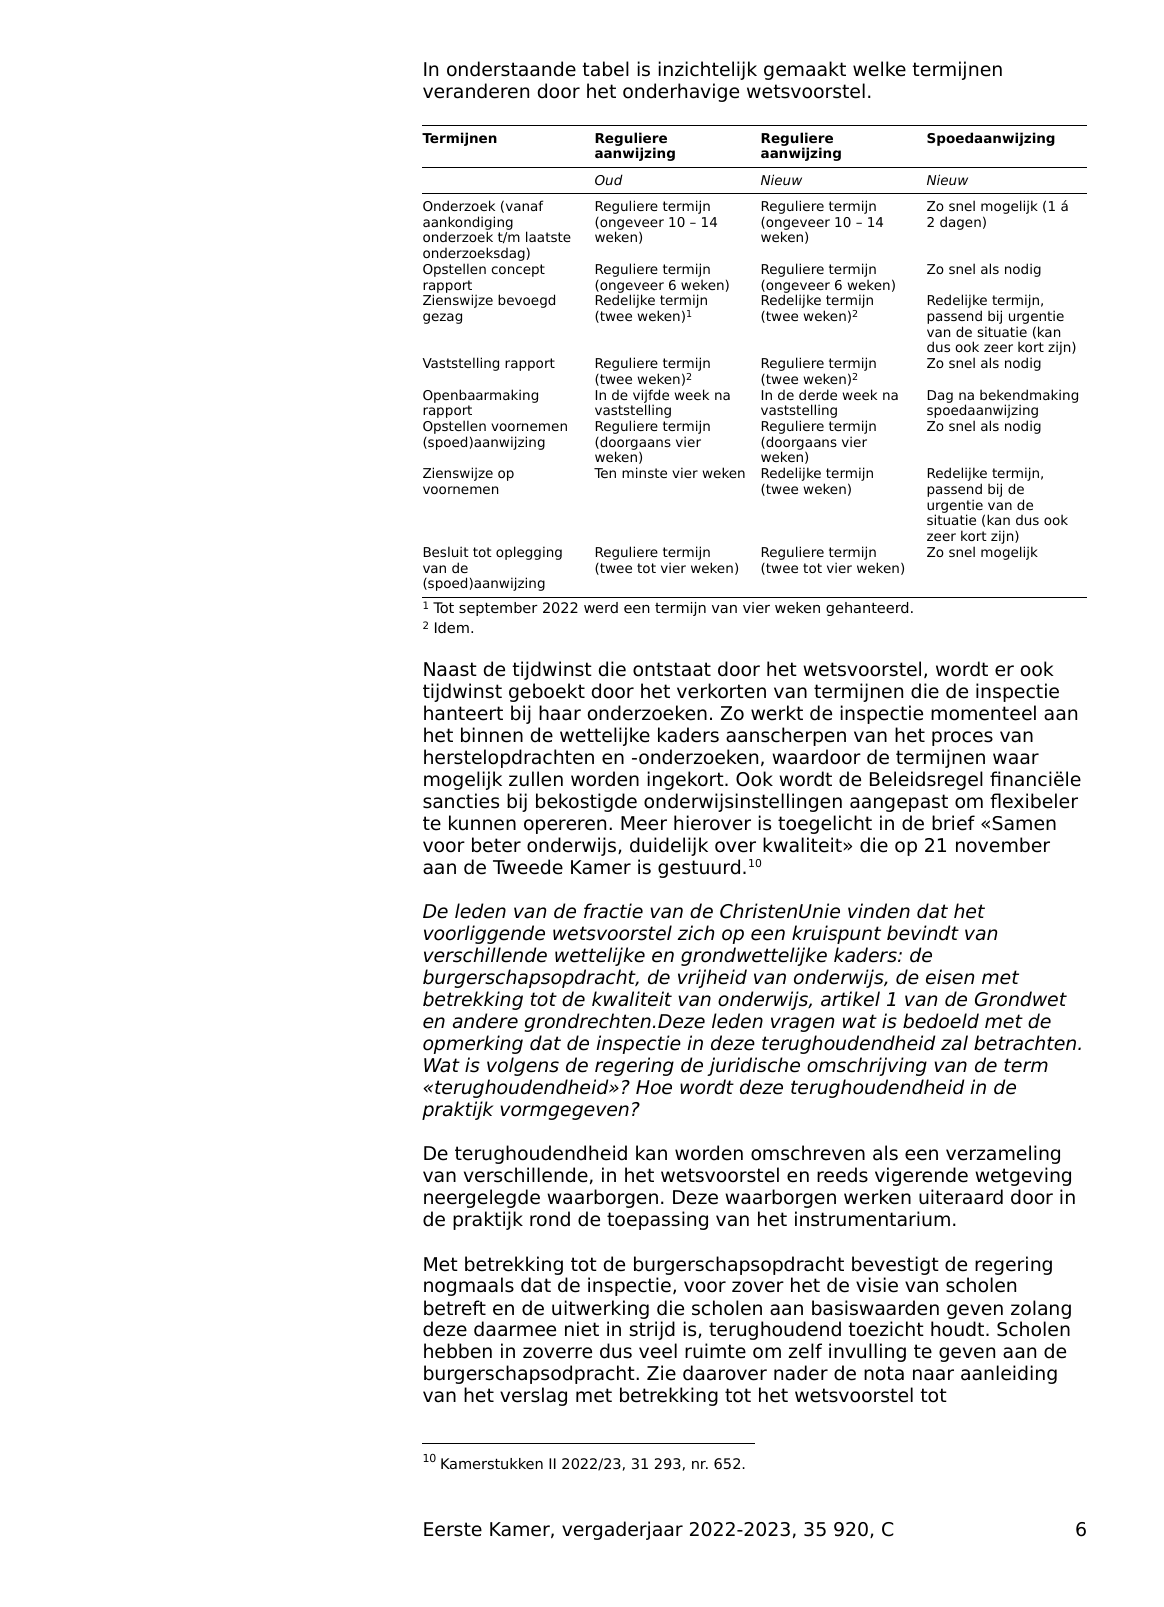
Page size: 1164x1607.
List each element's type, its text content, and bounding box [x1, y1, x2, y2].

table_cell Ten minste vier weken [588, 466, 754, 545]
table_cell Zo snel mogelijk (1 á 2 dagen) [921, 194, 1087, 262]
table_cell Nieuw [754, 168, 921, 193]
table_cell Onderzoek (vanaf aankondiging onderzoek t/m laatste onderzoeksdag) [422, 194, 588, 262]
table_cell Zo snel als nodig [921, 356, 1087, 387]
table_cell Reguliere termijn (twee weken)2 [754, 356, 921, 387]
table_cell Reguliere termijn (doorgaans vier weken) [588, 419, 754, 466]
table_cell Zo snel als nodig [921, 419, 1087, 466]
table_cell Opstellen concept rapport [422, 262, 588, 293]
table_cell Reguliere termijn (twee tot vier weken) [754, 545, 921, 597]
table_cell Besluit tot oplegging van de (spoed)aanwijzing [422, 545, 588, 597]
text Kamerstukken II 2022/23, 31 293, nr. 652. [422, 1452, 1087, 1474]
table_header Spoedaanwijzing [921, 126, 1087, 167]
text Met betrekking tot de burgerschapsopdracht bevestigt de regering nogmaals dat de inspectie, voor zover het de visie van scholen betreft en de uitwerking die scholen aan basiswaarden geven zolang deze daarmee niet in strijd is, terughoudend toezicht houdt. Scholen hebben in zoverre dus veel ruimte om zelf invulling te geven aan de burgerschapsodpracht. Zie daarover nader de nota naar aanleiding van het verslag met betrekking tot het wetsvoorstel tot [422, 1253, 1087, 1407]
table_cell Vaststelling rapport [422, 356, 588, 387]
table_header Termijnen [422, 126, 588, 167]
table_cell Zo snel als nodig [921, 262, 1087, 293]
table_cell Nieuw [921, 168, 1087, 193]
table_cell Redelijke termijn, passend bij urgentie van de situatie (kan dus ook zeer kort zijn) [921, 293, 1087, 356]
table_header Reguliere aanwijzing [754, 126, 921, 167]
table_cell [422, 168, 588, 193]
table_cell Zienswijze bevoegd gezag [422, 293, 588, 356]
table_cell Redelijke termijn (twee weken)1 [588, 293, 754, 356]
table_cell Zienswijze op voornemen [422, 466, 588, 545]
text De leden van de fractie van de ChristenUnie vinden dat het voorliggende wetsvoorstel zich op een kruispunt bevindt van verschillende wettelijke en grondwettelijke kaders: de burgerschapsopdracht, de vrijheid van onderwijs, de eisen met betrekking tot de kwaliteit van onderwijs, artikel 1 van de Grondwet en andere grondrechten.Deze leden vragen wat is bedoeld met de opmerking dat de inspectie in deze terughoudendheid zal betrachten. Wat is volgens de regering de juridische omschrijving van de term «terughoudendheid»? Hoe wordt deze terughoudendheid in de praktijk vormgegeven? [422, 901, 1087, 1121]
table_cell 1 Tot september 2022 werd een termijn van vier weken gehanteerd. 2 Idem. [422, 598, 1087, 637]
table_cell Reguliere termijn (ongeveer 6 weken) [754, 262, 921, 293]
table_cell Oud [588, 168, 754, 193]
table_header Reguliere aanwijzing [588, 126, 754, 167]
table_cell Redelijke termijn (twee weken) [754, 466, 921, 545]
table_cell Reguliere termijn (twee tot vier weken) [588, 545, 754, 597]
text Naast de tijdwinst die ontstaat door het wetsvoorstel, wordt er ook tijdwinst geboekt door het verkorten van termijnen die de inspectie hanteert bij haar onderzoeken. Zo werkt de inspectie momenteel aan het binnen de wettelijke kaders aanscherpen van het proces van herstelopdrachten en -onderzoeken, waardoor de termijnen waar mogelijk zullen worden ingekort. Ook wordt de Beleidsregel financiële sancties bij bekostigde onderwijsinstellingen aangepast om flexibeler te kunnen opereren. Meer hierover is toegelicht in de brief «Samen voor beter onderwijs, duidelijk over kwaliteit» die op 21 november aan de Tweede Kamer is gestuurd. [422, 659, 1087, 879]
table_cell Reguliere termijn (ongeveer 10 – 14 weken) [588, 194, 754, 262]
table_cell Opstellen voornemen (spoed)aanwijzing [422, 419, 588, 466]
text In onderstaande tabel is inzichtelijk gemaakt welke termijnen veranderen door het onderhavige wetsvoorstel. [422, 59, 1087, 103]
text De terughoudendheid kan worden omschreven als een verzameling van verschillende, in het wetsvoorstel en reeds vigerende wetgeving neergelegde waarborgen. Deze waarborgen werken uiteraard door in de praktijk rond de toepassing van het instrumentarium. [422, 1143, 1087, 1231]
table_cell Zo snel mogelijk [921, 545, 1087, 597]
table_cell Dag na bekendmaking spoedaanwijzing [921, 388, 1087, 419]
table_cell In de derde week na vaststelling [754, 388, 921, 419]
table_cell Reguliere termijn (doorgaans vier weken) [754, 419, 921, 466]
table_cell In de vijfde week na vaststelling [588, 388, 754, 419]
table_cell Redelijke termijn (twee weken)2 [754, 293, 921, 356]
table_cell Openbaarmaking rapport [422, 388, 588, 419]
table_cell Reguliere termijn (ongeveer 10 – 14 weken) [754, 194, 921, 262]
table_cell Reguliere termijn (ongeveer 6 weken) [588, 262, 754, 293]
table_cell Redelijke termijn, passend bij de urgentie van de situatie (kan dus ook zeer kort zijn) [921, 466, 1087, 545]
table_cell Reguliere termijn (twee weken)2 [588, 356, 754, 387]
